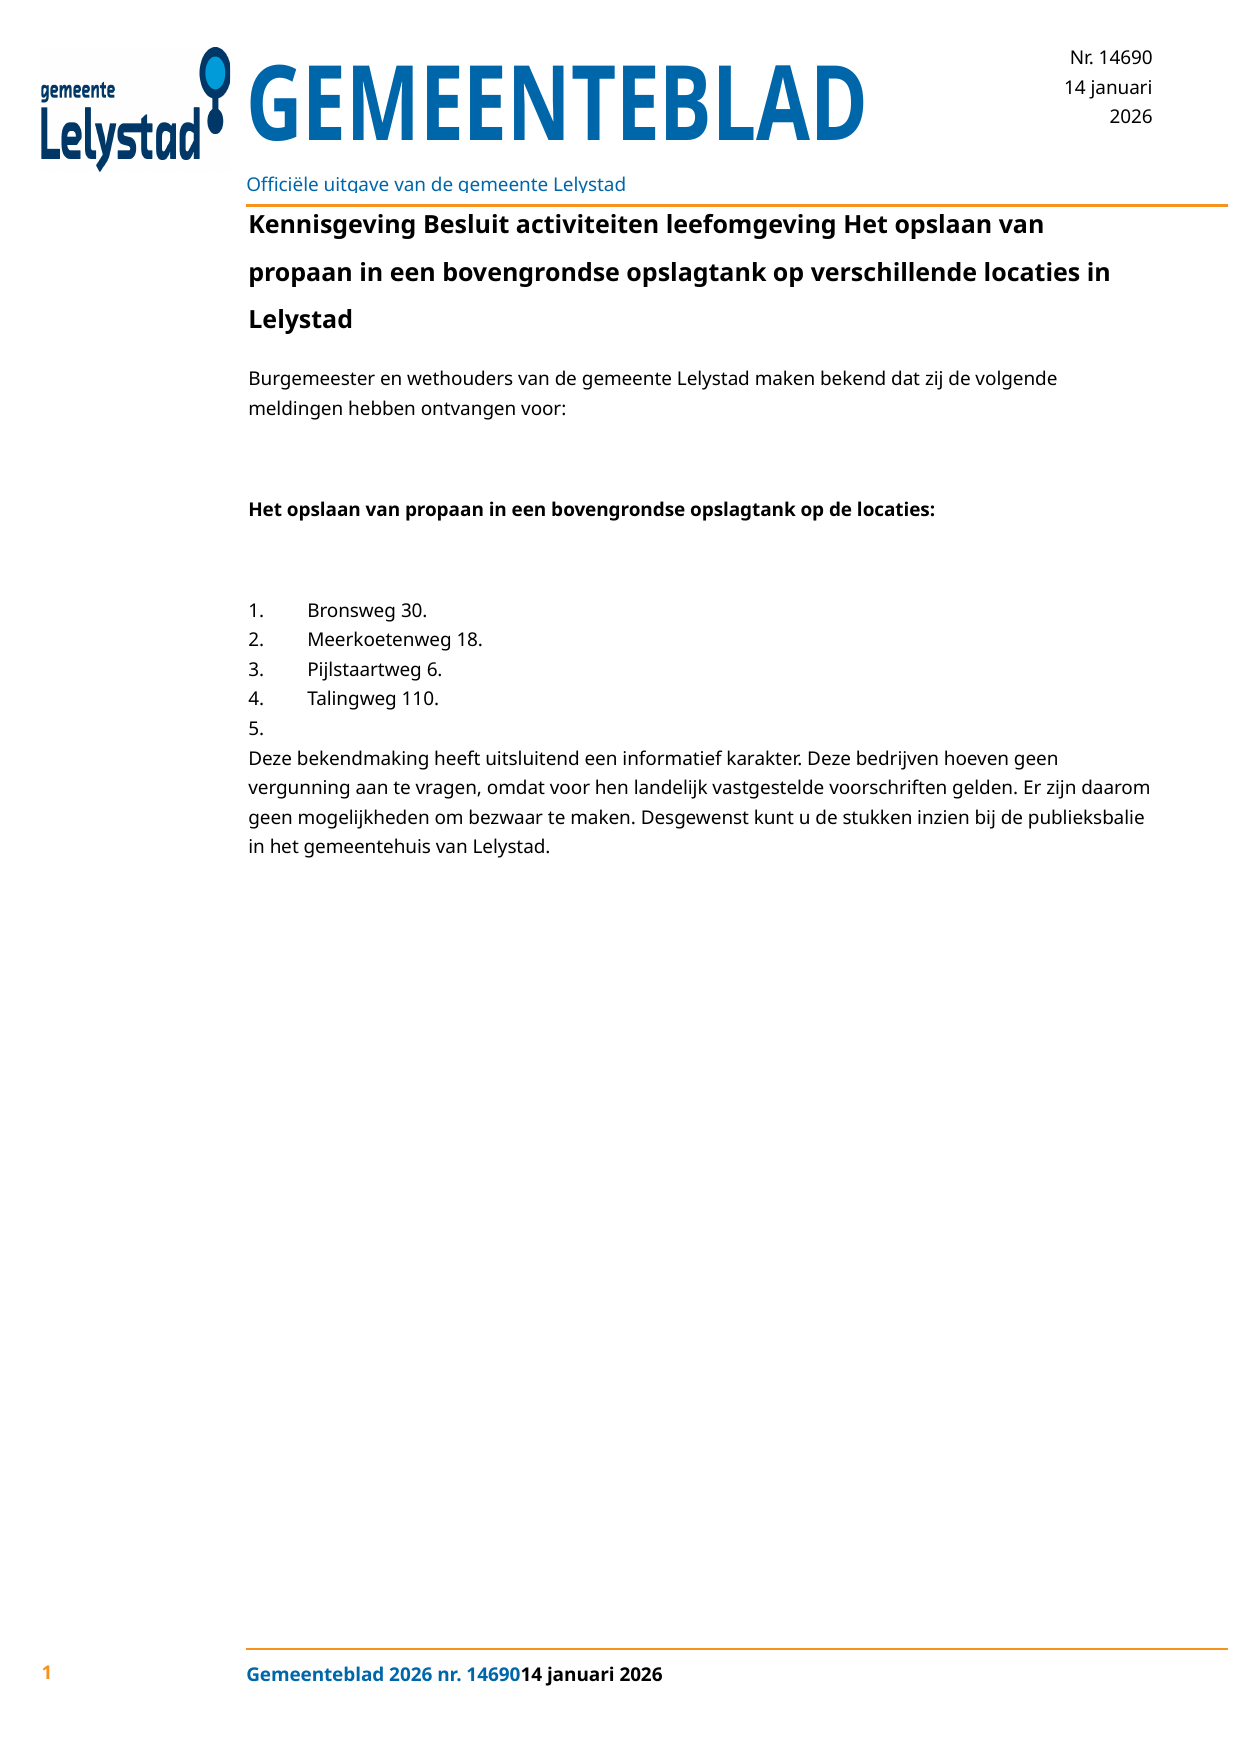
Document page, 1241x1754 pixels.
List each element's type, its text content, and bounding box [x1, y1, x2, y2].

text Deze bekendmaking heeft uitsluitend een informatief karakter. Deze bedrijven hoeven geen vergunning aan te vragen, omdat voor hen landelijk vastgestelde voorschriften gelden. Er zijn daarom geen mogelijkheden om bezwaar te maken. Desgewenst kunt u de stukken inzien bij de publieksbalie in het gemeentehuis van Lelystad. [248, 745, 1152, 859]
list Pijlstaartweg 6. [248, 656, 1152, 682]
picture [41, 47, 231, 172]
list Bronsweg 30. [248, 597, 1152, 622]
text Kennisgeving Besluit activiteiten leefomgeving Het opslaan van propaan in een bovengrondse opslagtank op verschillende locaties in Lelystad [248, 207, 1152, 336]
text Burgemeester en wethouders van de gemeente Lelystad maken bekend dat zij de volgende meldingen hebben ontvangen voor: [248, 366, 1152, 421]
list Meerkoetenweg 18. [248, 626, 1152, 652]
text Het opslaan van propaan in een bovengrondse opslagtank op de locaties: [248, 496, 1152, 522]
list Talingweg 110. [248, 686, 1152, 711]
